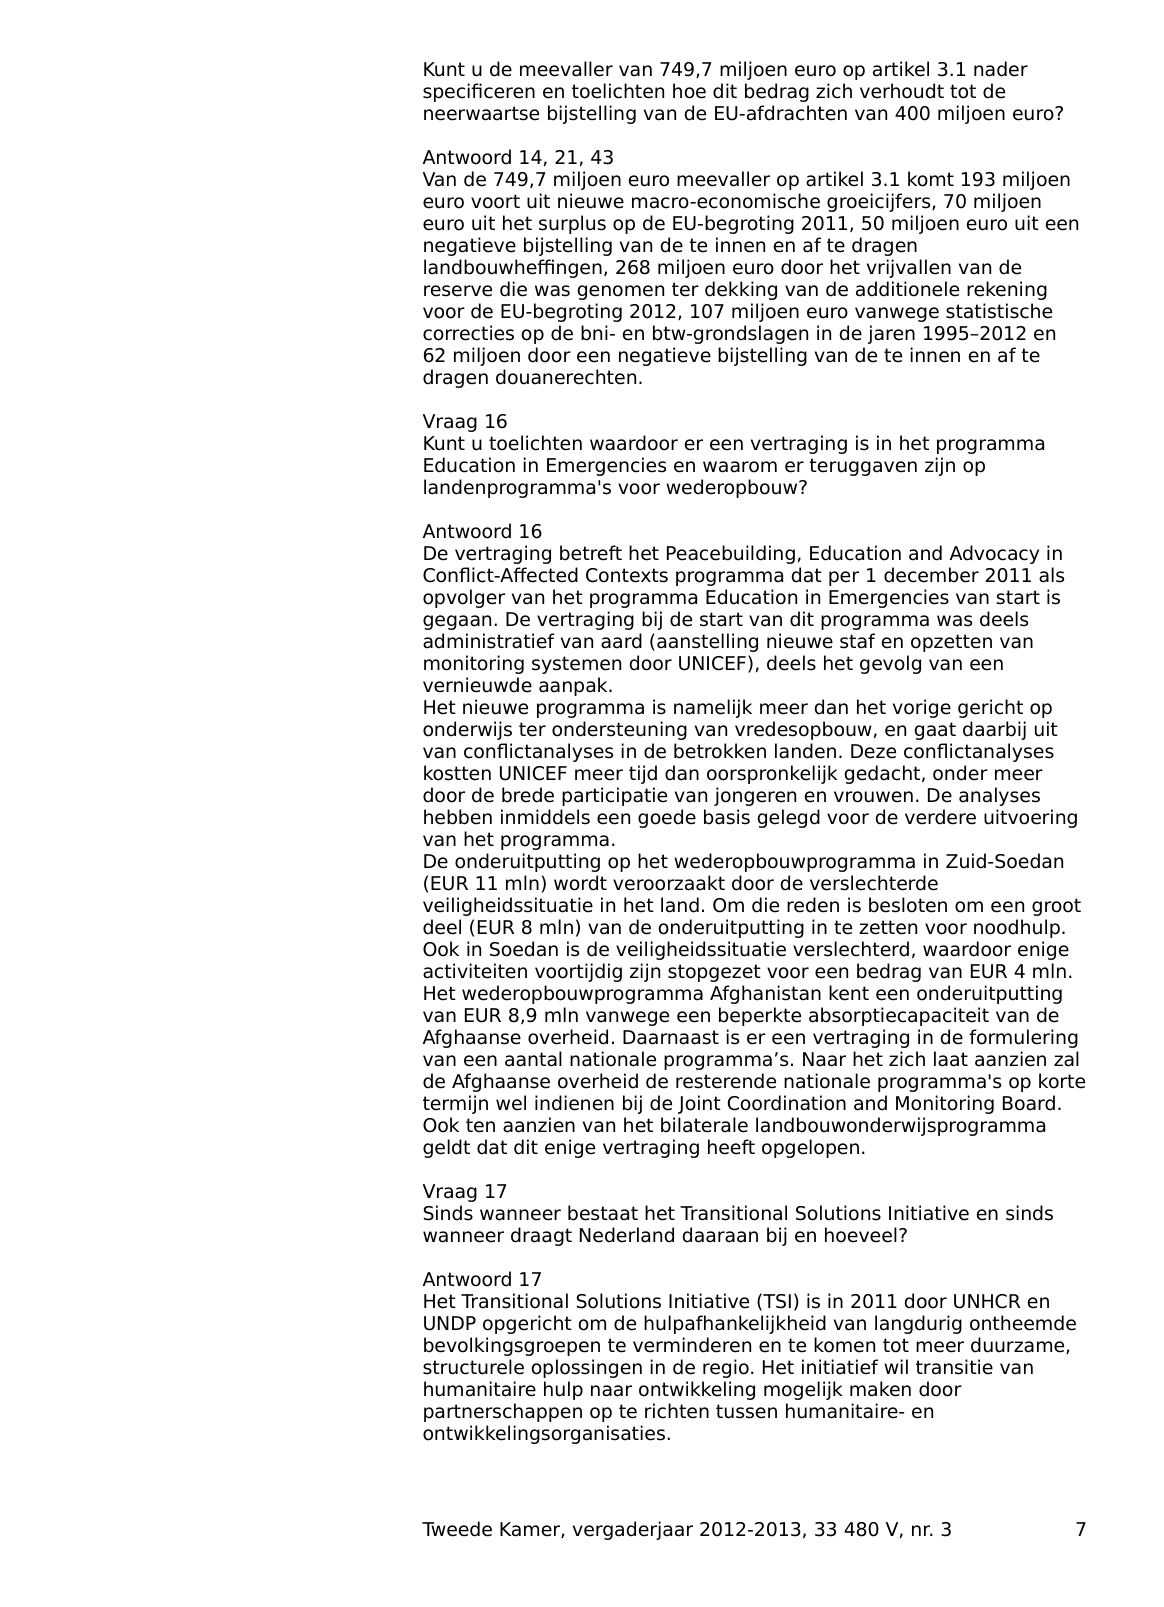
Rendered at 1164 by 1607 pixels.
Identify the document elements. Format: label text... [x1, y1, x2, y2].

text De vertraging betreft het Peacebuilding, Education and Advocacy in Conflict-Affected Contexts programma dat per 1 december 2011 als opvolger van het programma Education in Emergencies van start is gegaan. De vertraging bij de start van dit programma was deels administratief van aard (aanstelling nieuwe staf en opzetten van monitoring systemen door UNICEF), deels het gevolg van een vernieuwde aanpak. [422, 543, 1087, 697]
text Vraag 17 [422, 1181, 1087, 1203]
text Antwoord 17 [422, 1269, 1087, 1291]
text Kunt u toelichten waardoor er een vertraging is in het programma Education in Emergencies en waarom er teruggaven zijn op landenprogramma's voor wederopbouw? [422, 433, 1087, 499]
text Het nieuwe programma is namelijk meer dan het vorige gericht op onderwijs ter ondersteuning van vredesopbouw, en gaat daarbij uit van conflictanalyses in de betrokken landen. Deze conflictanalyses kostten UNICEF meer tijd dan oorspronkelijk gedacht, onder meer door de brede participatie van jongeren en vrouwen. De analyses hebben inmiddels een goede basis gelegd voor de verdere uitvoering van het programma. [422, 697, 1087, 851]
text Antwoord 14, 21, 43 [422, 147, 1087, 169]
text Kunt u de meevaller van 749,7 miljoen euro op artikel 3.1 nader specificeren en toelichten hoe dit bedrag zich verhoudt tot de neerwaartse bijstelling van de EU-afdrachten van 400 miljoen euro? [422, 59, 1087, 125]
text Vraag 16 [422, 411, 1087, 433]
text De onderuitputting op het wederopbouwprogramma in Zuid-Soedan (EUR 11 mln) wordt veroorzaakt door de verslechterde veiligheidssituatie in het land. Om die reden is besloten om een groot deel (EUR 8 mln) van de onderuitputting in te zetten voor noodhulp. Ook in Soedan is de veiligheidssituatie verslechterd, waardoor enige activiteiten voortijdig zijn stopgezet voor een bedrag van EUR 4 mln. Het wederopbouwprogramma Afghanistan kent een onderuitputting van EUR 8,9 mln vanwege een beperkte absorptiecapaciteit van de Afghaanse overheid. Daarnaast is er een vertraging in de formulering van een aantal nationale programma’s. Naar het zich laat aanzien zal de Afghaanse overheid de resterende nationale programma's op korte termijn wel indienen bij de Joint Coordination and Monitoring Board. Ook ten aanzien van het bilaterale landbouwonderwijsprogramma geldt dat dit enige vertraging heeft opgelopen. [422, 851, 1087, 1159]
text Antwoord 16 [422, 521, 1087, 543]
text Het Transitional Solutions Initiative (TSI) is in 2011 door UNHCR en UNDP opgericht om de hulpafhankelijkheid van langdurig ontheemde bevolkingsgroepen te verminderen en te komen tot meer duurzame, structurele oplossingen in de regio. Het initiatief wil transitie van humanitaire hulp naar ontwikkeling mogelijk maken door partnerschappen op te richten tussen humanitaire- en ontwikkelingsorganisaties. [422, 1291, 1087, 1445]
text Van de 749,7 miljoen euro meevaller op artikel 3.1 komt 193 miljoen euro voort uit nieuwe macro-economische groeicijfers, 70 miljoen euro uit het surplus op de EU-begroting 2011, 50 miljoen euro uit een negatieve bijstelling van de te innen en af te dragen landbouwheffingen, 268 miljoen euro door het vrijvallen van de reserve die was genomen ter dekking van de additionele rekening voor de EU-begroting 2012, 107 miljoen euro vanwege statistische correcties op de bni- en btw-grondslagen in de jaren 1995–2012 en 62 miljoen door een negatieve bijstelling van de te innen en af te dragen douanerechten. [422, 169, 1087, 389]
text Sinds wanneer bestaat het Transitional Solutions Initiative en sinds wanneer draagt Nederland daaraan bij en hoeveel? [422, 1203, 1087, 1247]
